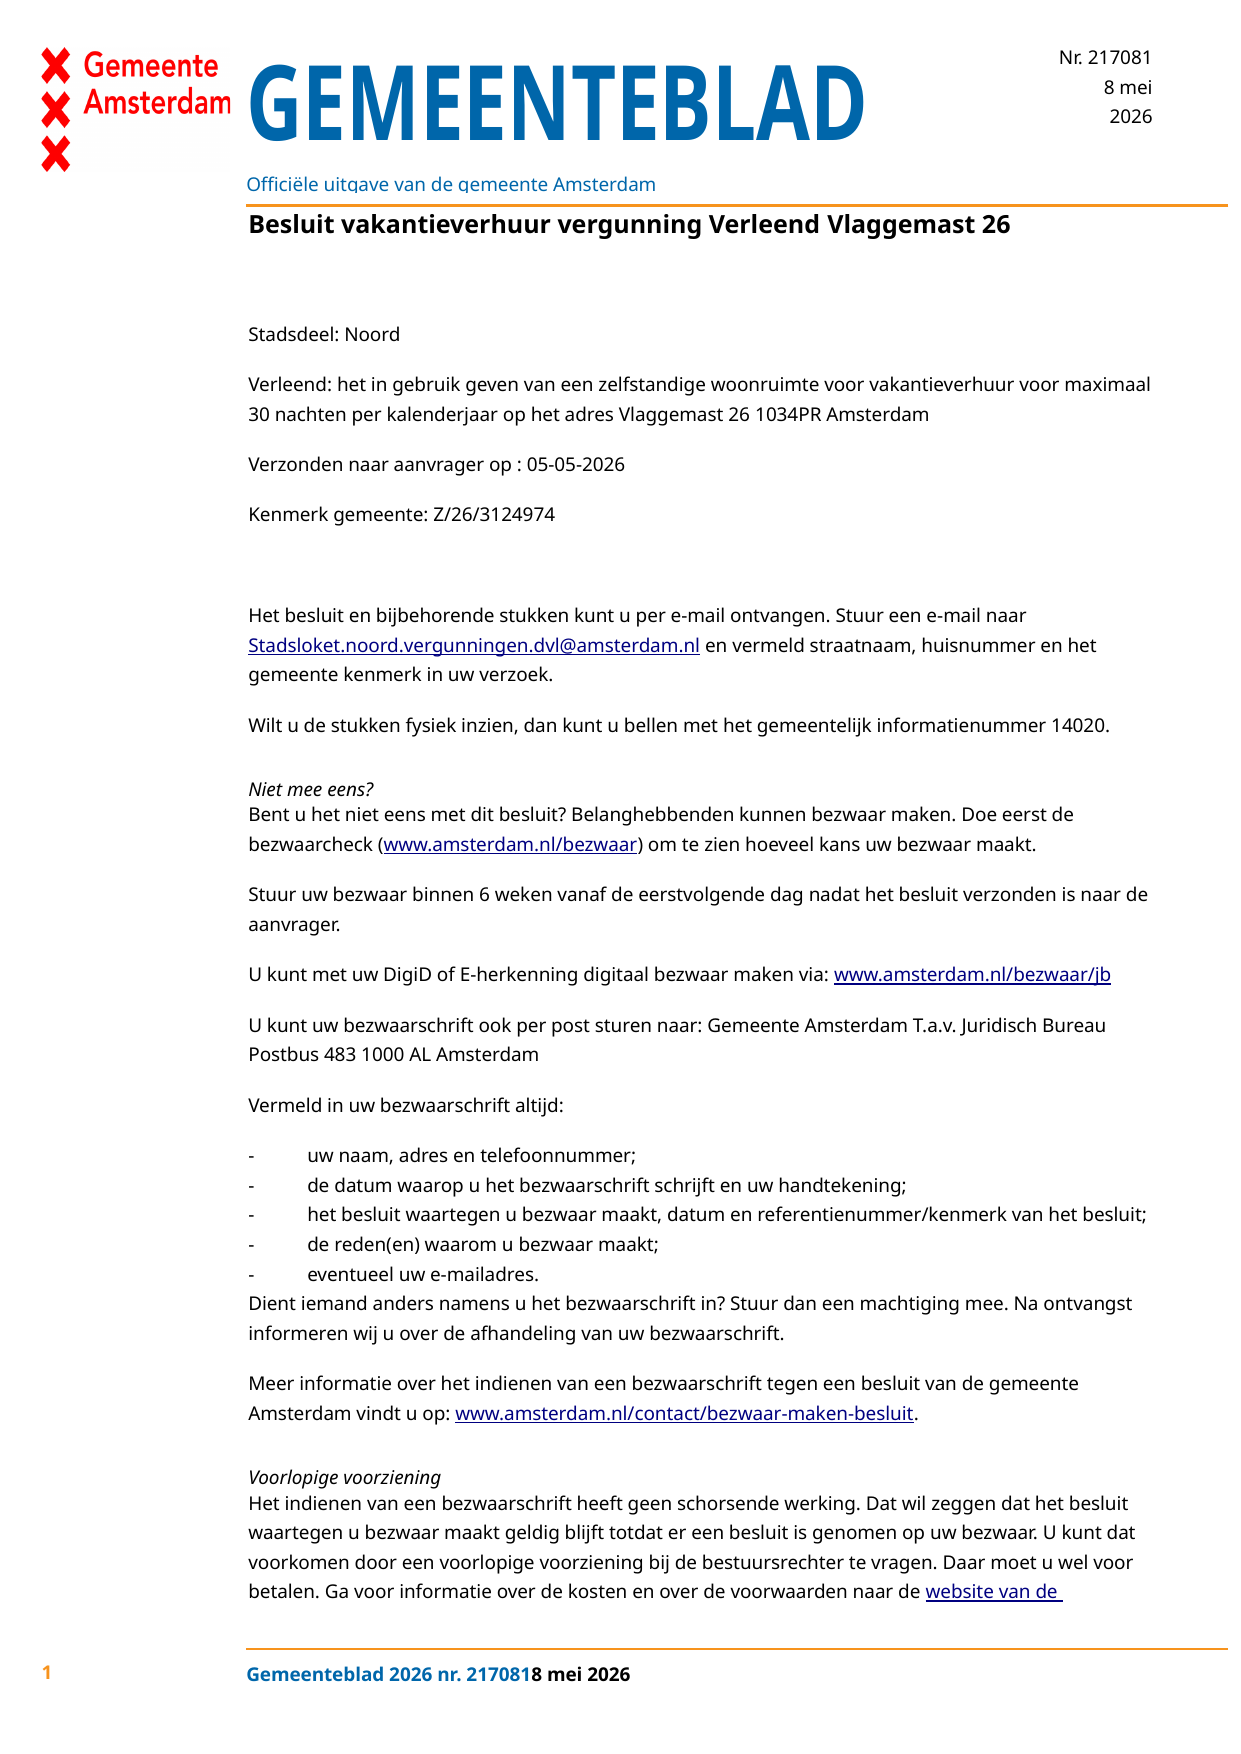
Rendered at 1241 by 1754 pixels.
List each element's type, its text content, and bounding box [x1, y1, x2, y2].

text Stadsdeel: Noord [248, 321, 1152, 346]
text Voorlopige voorziening [248, 1464, 1152, 1490]
text Niet mee eens? [248, 776, 1152, 802]
text Stuur uw bezwaar binnen 6 weken vanaf de eerstvolgende dag nadat het besluit verzonden is naar de aanvrager. [248, 882, 1152, 937]
list het besluit waartegen u bezwaar maakt, datum en referentienummer/kenmerk van het besluit; [248, 1202, 1152, 1227]
text Besluit vakantieverhuur vergunning Verleend Vlaggemast 26 [248, 207, 1152, 241]
text Wilt u de stukken fysiek inzien, dan kunt u bellen met het gemeentelijk informatienummer 14020. [248, 712, 1152, 738]
text Verzonden naar aanvrager op : 05-05-2026 [248, 451, 1152, 477]
list de datum waarop u het bezwaarschrift schrijft en uw handtekening; [248, 1172, 1152, 1198]
list eventueel uw e-mailadres. [248, 1261, 1152, 1287]
text Vermeld in uw bezwaarschrift altijd: [248, 1092, 1152, 1118]
text U kunt uw bezwaarschrift ook per post sturen naar: Gemeente Amsterdam T.a.v. Juridisch Bureau Postbus 483 1000 AL Amsterdam [248, 1012, 1152, 1067]
text Het besluit en bijbehorende stukken kunt u per e-mail ontvangen. Stuur een e-mail naar Stadsloket.noord.vergunningen.dvl@amsterdam.nl en vermeld straatnaam, huisnummer en het gemeente kenmerk in uw verzoek. [248, 602, 1152, 687]
picture [41, 47, 231, 172]
text Het indienen van een bezwaarschrift heeft geen schorsende werking. Dat wil zeggen dat het besluit waartegen u bezwaar maakt geldig blijft totdat er een besluit is genomen op uw bezwaar. U kunt dat voorkomen door een voorlopige voorziening bij de bestuursrechter te vragen. Daar moet u wel voor betalen. Ga voor informatie over de kosten en over de voorwaarden naar de website van de [248, 1490, 1152, 1604]
text Verleend: het in gebruik geven van een zelfstandige woonruimte voor vakantieverhuur voor maximaal 30 nachten per kalenderjaar op het adres Vlaggemast 26 1034PR Amsterdam [248, 371, 1152, 426]
list uw naam, adres en telefoonnummer; [248, 1142, 1152, 1168]
list de reden(en) waarom u bezwaar maakt; [248, 1231, 1152, 1257]
text U kunt met uw DigiD of E-herkenning digitaal bezwaar maken via: www.amsterdam.nl/bezwaar/jb [248, 962, 1152, 987]
text Dient iemand anders namens u het bezwaarschrift in? Stuur dan een machtiging mee. Na ontvangst informeren wij u over de afhandeling van uw bezwaarschrift. [248, 1290, 1152, 1346]
text Bent u het niet eens met dit besluit? Belanghebbenden kunnen bezwaar maken. Doe eerst de bezwaarcheck (www.amsterdam.nl/bezwaar) om te zien hoeveel kans uw bezwaar maakt. [248, 802, 1152, 857]
text Kenmerk gemeente: Z/26/3124974 [248, 502, 1152, 527]
text Meer informatie over het indienen van een bezwaarschrift tegen een besluit van de gemeente Amsterdam vindt u op: www.amsterdam.nl/contact/bezwaar-maken-besluit. [248, 1370, 1152, 1426]
